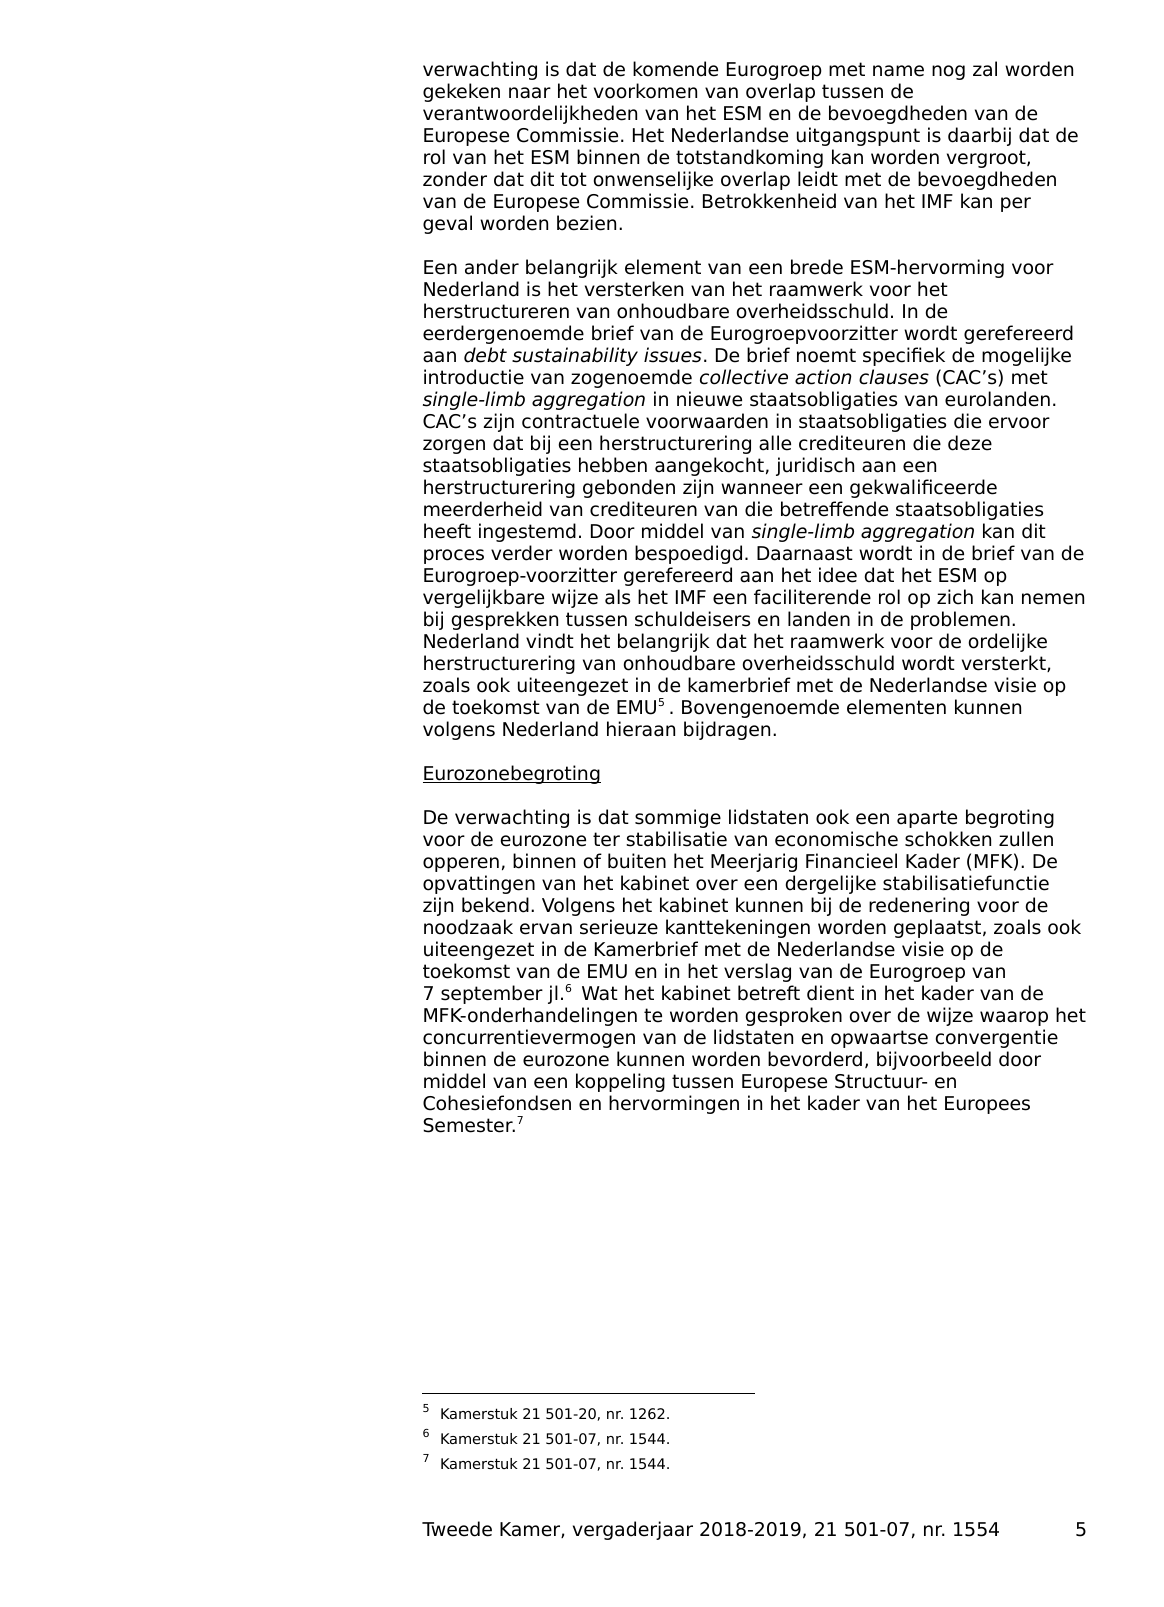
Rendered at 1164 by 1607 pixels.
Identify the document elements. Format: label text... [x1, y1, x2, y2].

text De verwachting is dat sommige lidstaten ook een aparte begroting voor de eurozone ter stabilisatie van economische schokken zullen opperen, binnen of buiten het Meerjarig Financieel Kader (MFK). De opvattingen van het kabinet over een dergelijke stabilisatiefunctie zijn bekend. Volgens het kabinet kunnen bij de redenering voor de noodzaak ervan serieuze kanttekeningen worden geplaatst, zoals ook uiteengezet in de Kamerbrief met de Nederlandse visie op de toekomst van de EMU en in het verslag van de Eurogroep van 7 september jl. Wat het kabinet betreft dient in het kader van de MFK-onderhandelingen te worden gesproken over de wijze waarop het concurrentievermogen van de lidstaten en opwaartse convergentie binnen de eurozone kunnen worden bevorderd, bijvoorbeeld door middel van een koppeling tussen Europese Structuur- en Cohesiefondsen en hervormingen in het kader van het Europees Semester. [422, 807, 1087, 1137]
text Kamerstuk 21 501-20, nr. 1262. [422, 1402, 1087, 1424]
text verwachting is dat de komende Eurogroep met name nog zal worden gekeken naar het voorkomen van overlap tussen de verantwoordelijkheden van het ESM en de bevoegdheden van de Europese Commissie. Het Nederlandse uitgangspunt is daarbij dat de rol van het ESM binnen de totstandkoming kan worden vergroot, zonder dat dit tot onwenselijke overlap leidt met de bevoegdheden van de Europese Commissie. Betrokkenheid van het IMF kan per geval worden bezien. [422, 59, 1087, 235]
text Kamerstuk 21 501-07, nr. 1544. [422, 1427, 1087, 1449]
subtitle Eurozonebegroting [422, 763, 1087, 785]
text Kamerstuk 21 501-07, nr. 1544. [422, 1452, 1087, 1474]
text Een ander belangrijk element van een brede ESM-hervorming voor Nederland is het versterken van het raamwerk voor het herstructureren van onhoudbare overheidsschuld. In de eerdergenoemde brief van de Eurogroepvoorzitter wordt gerefereerd aan debt sustainability issues. De brief noemt specifiek de mogelijke introductie van zogenoemde collective action clauses (CAC’s) met single-limb aggregation in nieuwe staatsobligaties van eurolanden. CAC’s zijn contractuele voorwaarden in staatsobligaties die ervoor zorgen dat bij een herstructurering alle crediteuren die deze staatsobligaties hebben aangekocht, juridisch aan een herstructurering gebonden zijn wanneer een gekwalificeerde meerderheid van crediteuren van die betreffende staatsobligaties heeft ingestemd. Door middel van single-limb aggregation kan dit proces verder worden bespoedigd. Daarnaast wordt in de brief van de Eurogroep-voorzitter gerefereerd aan het idee dat het ESM op vergelijkbare wijze als het IMF een faciliterende rol op zich kan nemen bij gesprekken tussen schuldeisers en landen in de problemen. Nederland vindt het belangrijk dat het raamwerk voor de ordelijke herstructurering van onhoudbare overheidsschuld wordt versterkt, zoals ook uiteengezet in de kamerbrief met de Nederlandse visie op de toekomst van de EMU. Bovengenoemde elementen kunnen volgens Nederland hieraan bijdragen. [422, 257, 1087, 741]
